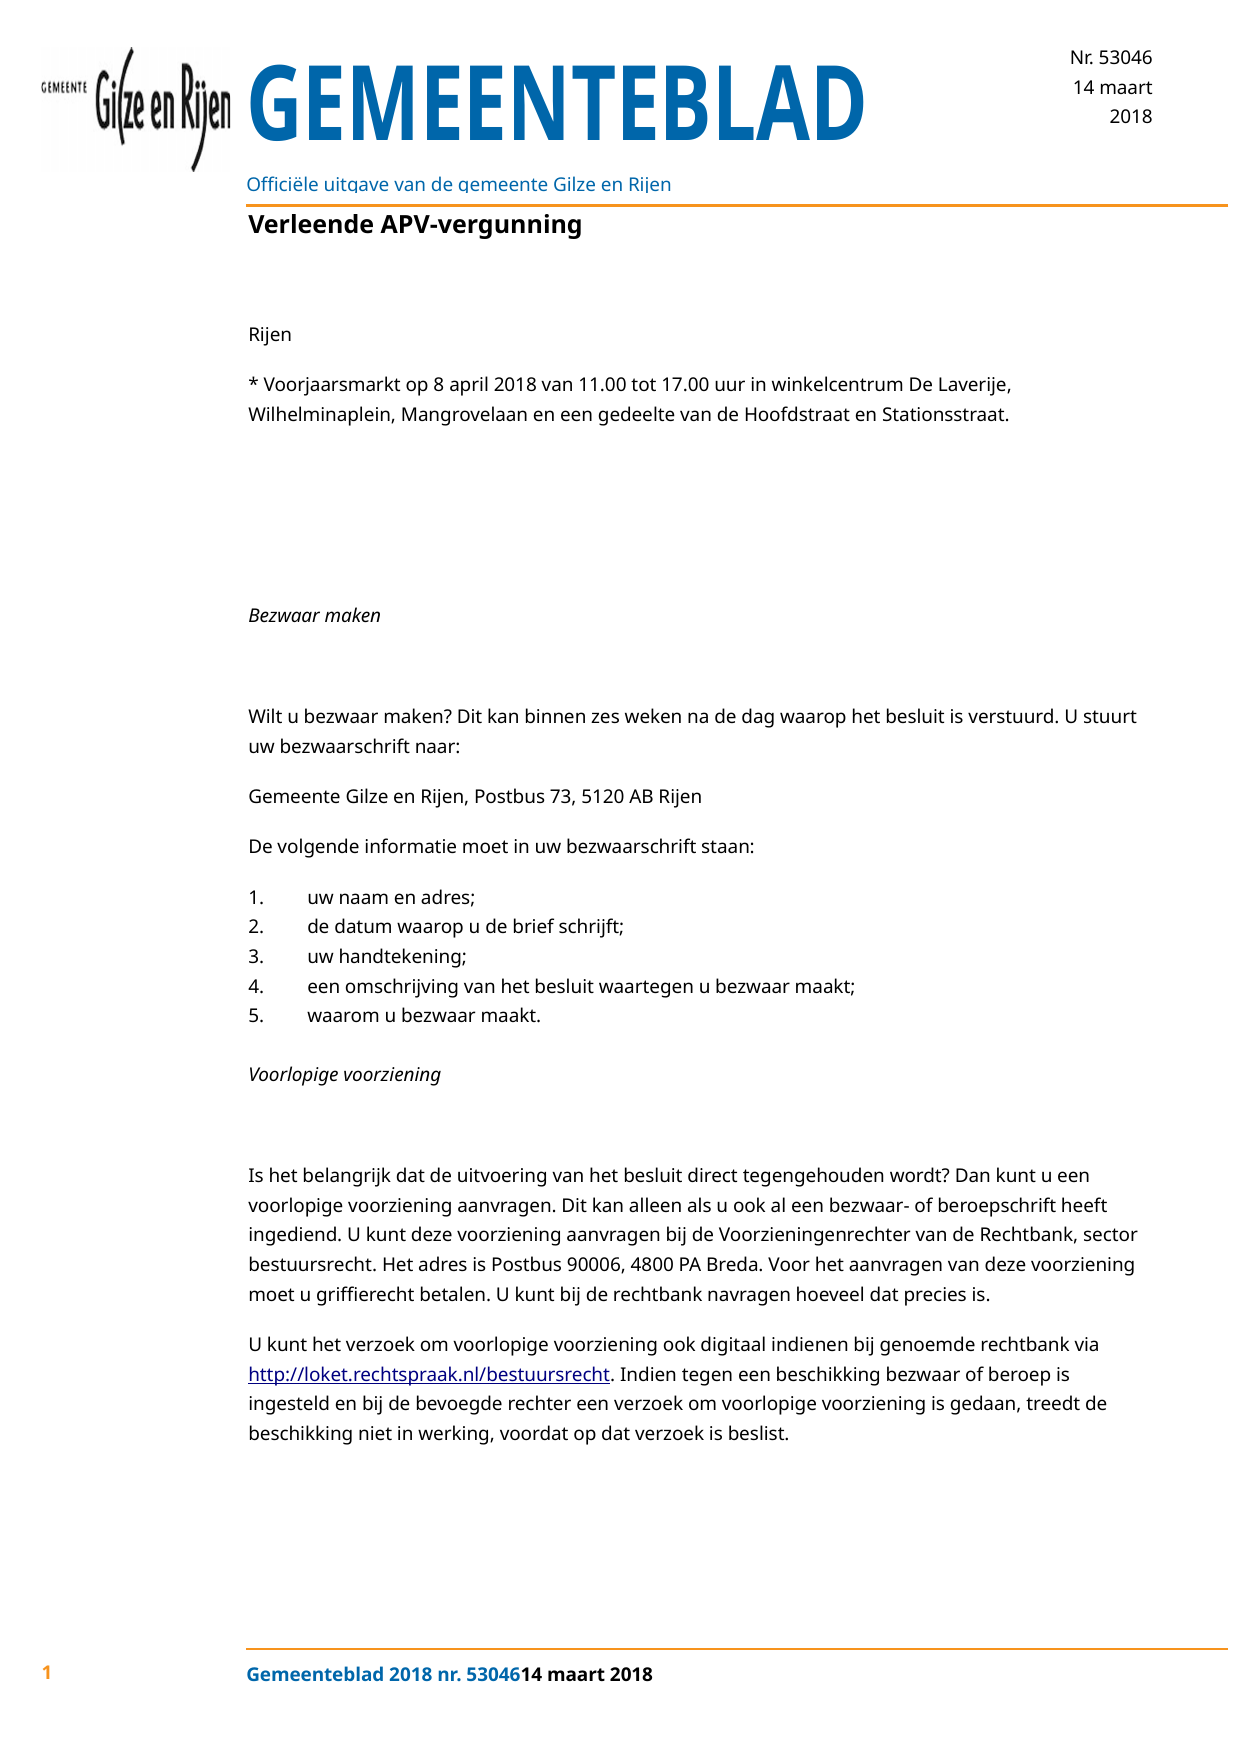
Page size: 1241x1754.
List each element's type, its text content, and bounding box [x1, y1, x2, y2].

list de datum waarop u de brief schrijft; [248, 914, 1152, 939]
text Wilt u bezwaar maken? Dit kan binnen zes weken na de dag waarop het besluit is verstuurd. U stuurt uw bezwaarschrift naar: [248, 703, 1152, 758]
text Rijen [248, 321, 1152, 346]
text Gemeente Gilze en Rijen, Postbus 73, 5120 AB Rijen [248, 783, 1152, 809]
text U kunt het verzoek om voorlopige voorziening ook digitaal indienen bij genoemde rechtbank via http://loket.rechtspraak.nl/bestuursrecht. Indien tegen een beschikking bezwaar of beroep is ingesteld en bij de bevoegde rechter een verzoek om voorlopige voorziening is gedaan, treedt de beschikking niet in werking, voordat op dat verzoek is beslist. [248, 1331, 1152, 1446]
text De volgende informatie moet in uw bezwaarschrift staan: [248, 834, 1152, 859]
text Is het belangrijk dat de uitvoering van het besluit direct tegengehouden wordt? Dan kunt u een voorlopige voorziening aanvragen. Dit kan alleen als u ook al een bezwaar- of beroepschrift heeft ingediend. U kunt deze voorziening aanvragen bij de Voorzieningenrechter van de Rechtbank, sector bestuursrecht. Het adres is Postbus 90006, 4800 PA Breda. Voor het aanvragen van deze voorziening moet u griffierecht betalen. U kunt bij de rechtbank navragen hoeveel dat precies is. [248, 1162, 1152, 1306]
text Voorlopige voorziening [248, 1062, 1152, 1087]
picture [41, 47, 231, 172]
text Verleende APV-vergunning [248, 207, 1152, 241]
list waarom u bezwaar maakt. [248, 1002, 1152, 1028]
list een omschrijving van het besluit waartegen u bezwaar maakt; [248, 973, 1152, 998]
text Bezwaar maken [248, 602, 1152, 628]
list uw naam en adres; [248, 884, 1152, 910]
list uw handtekening; [248, 943, 1152, 969]
text * Voorjaarsmarkt op 8 april 2018 van 11.00 tot 17.00 uur in winkelcentrum De Laverije, Wilhelminaplein, Mangrovelaan en een gedeelte van de Hoofdstraat en Stationsstraat. [248, 371, 1152, 426]
